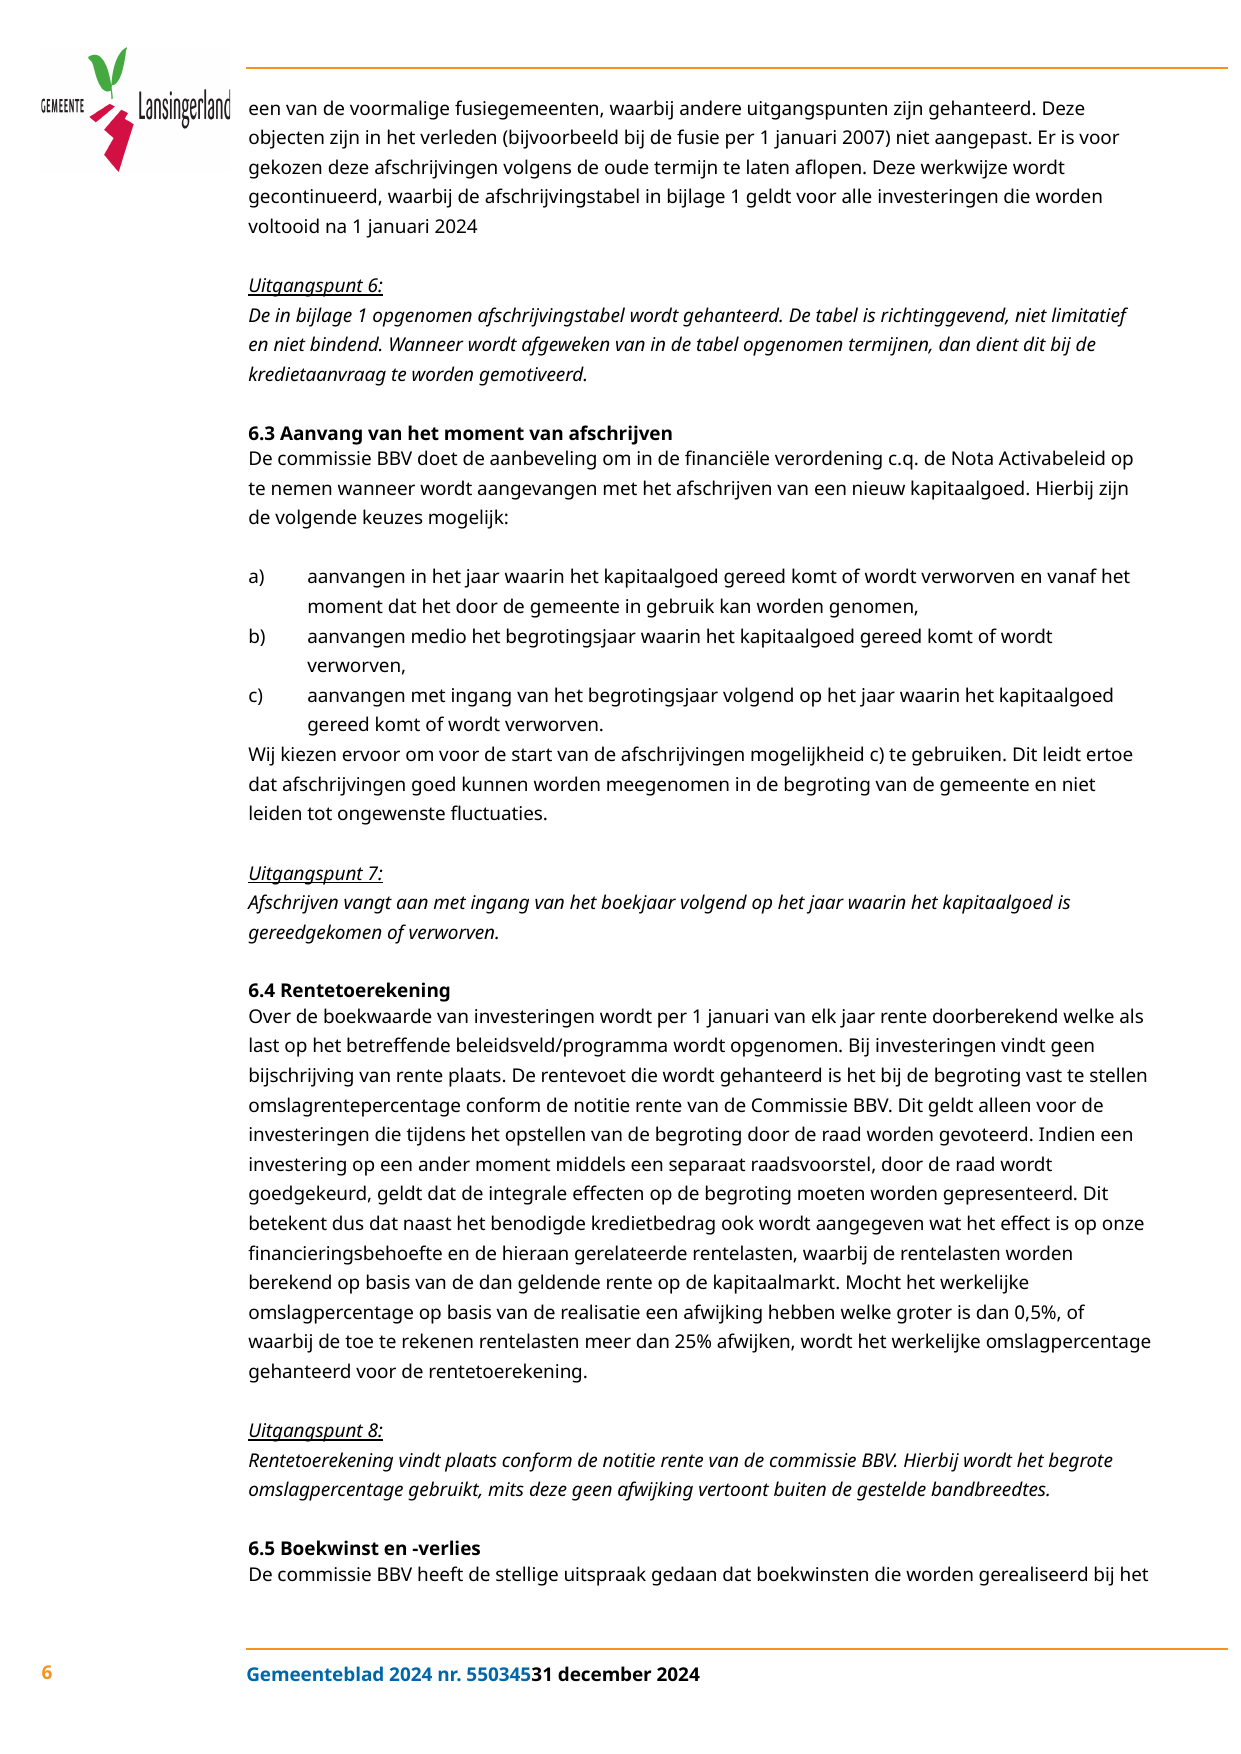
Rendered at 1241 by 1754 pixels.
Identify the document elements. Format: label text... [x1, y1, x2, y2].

text 6.3 Aanvang van het moment van afschrijven [248, 420, 1152, 445]
table_header Uitgangspunt 6: De in bijlage 1 opgenomen afschrijvingstabel wordt gehanteerd. De tabel is richtinggevend, niet limitatief en niet bindend. Wanneer wordt afgeweken van in de tabel opgenomen termijnen, dan dient dit bij de kredietaanvraag te worden gemotiveerd. [248, 273, 1152, 387]
text 6.5 Boekwinst en -verlies [248, 1535, 1152, 1561]
list aanvangen in het jaar waarin het kapitaalgoed gereed komt of wordt verworven en vanaf het moment dat het door de gemeente in gebruik kan worden genomen, [248, 564, 1152, 619]
list aanvangen met ingang van het begrotingsjaar volgend op het jaar waarin het kapitaalgoed gereed komt of wordt verworven. [248, 682, 1152, 737]
picture [41, 47, 231, 172]
text Over de boekwaarde van investeringen wordt per 1 januari van elk jaar rente doorberekend welke als last op het betreffende beleidsveld/programma wordt opgenomen. Bij investeringen vindt geen bijschrijving van rente plaats. De rentevoet die wordt gehanteerd is het bij de begroting vast te stellen omslagrentepercentage conform de notitie rente van de Commissie BBV. Dit geldt alleen voor de investeringen die tijdens het opstellen van de begroting door de raad worden gevoteerd. Indien een investering op een ander moment middels een separaat raadsvoorstel, door de raad wordt goedgekeurd, geldt dat de integrale effecten op de begroting moeten worden gepresenteerd. Dit betekent dus dat naast het benodigde kredietbedrag ook wordt aangegeven wat het effect is op onze financieringsbehoefte en de hieraan gerelateerde rentelasten, waarbij de rentelasten worden berekend op basis van de dan geldende rente op de kapitaalmarkt. Mocht het werkelijke omslagpercentage op basis van de realisatie een afwijking hebben welke groter is dan 0,5%, of waarbij de toe te rekenen rentelasten meer dan 25% afwijken, wordt het werkelijke omslagpercentage gehanteerd voor de rentetoerekening. [248, 1003, 1152, 1384]
table_header Uitgangspunt 8: Rentetoerekening vindt plaats conform de notitie rente van de commissie BBV. Hierbij wordt het begrote omslagpercentage gebruikt, mits deze geen afwijking vertoont buiten de gestelde bandbreedtes. [248, 1418, 1152, 1502]
text Wij kiezen ervoor om voor de start van de afschrijvingen mogelijkheid c) te gebruiken. Dit leidt ertoe dat afschrijvingen goed kunnen worden meegenomen in de begroting van de gemeente en niet leiden tot ongewenste fluctuaties. [248, 741, 1152, 826]
text 6.4 Rentetoerekening [248, 977, 1152, 1003]
list aanvangen medio het begrotingsjaar waarin het kapitaalgoed gereed komt of wordt verworven, [248, 623, 1152, 678]
table_header Uitgangspunt 7: Afschrijven vangt aan met ingang van het boekjaar volgend op het jaar waarin het kapitaalgoed is gereedgekomen of verworven. [248, 860, 1152, 944]
text De commissie BBV doet de aanbeveling om in de financiële verordening c.q. de Nota Activabeleid op te nemen wanneer wordt aangevangen met het afschrijven van een nieuw kapitaalgoed. Hierbij zijn de volgende keuzes mogelijk: [248, 445, 1152, 530]
text een van de voormalige fusiegemeenten, waarbij andere uitgangspunten zijn gehanteerd. Deze objecten zijn in het verleden (bijvoorbeeld bij de fusie per 1 januari 2007) niet aangepast. Er is voor gekozen deze afschrijvingen volgens de oude termijn te laten aflopen. Deze werkwijze wordt gecontinueerd, waarbij de afschrijvingstabel in bijlage 1 geldt voor alle investeringen die worden voltooid na 1 januari 2024 [248, 95, 1152, 239]
text De commissie BBV heeft de stellige uitspraak gedaan dat boekwinsten die worden gerealiseerd bij het [248, 1561, 1152, 1587]
